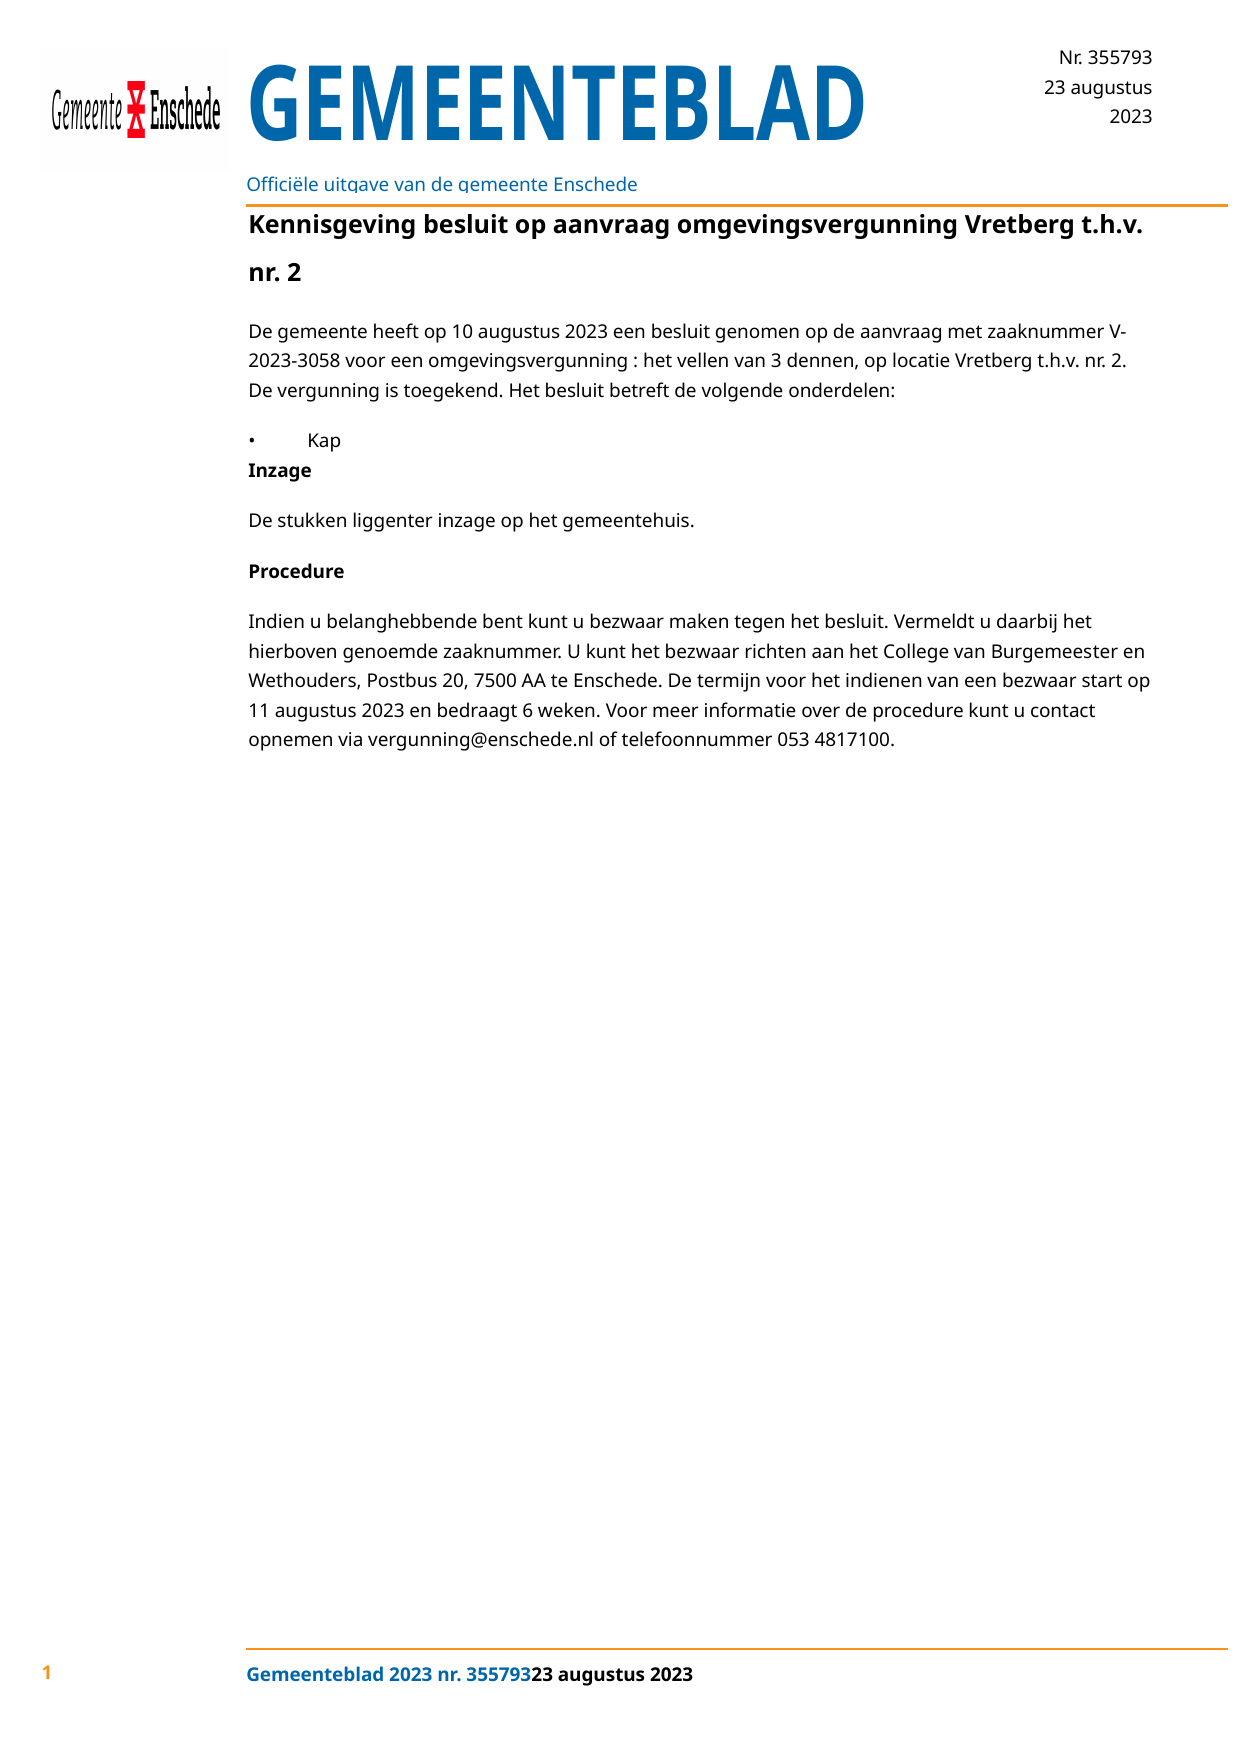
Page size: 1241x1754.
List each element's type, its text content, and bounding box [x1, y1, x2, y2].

text De gemeente heeft op 10 augustus 2023 een besluit genomen op de aanvraag met zaaknummer V-2023-3058 voor een omgevingsvergunning : het vellen van 3 dennen, op locatie Vretberg t.h.v. nr. 2. De vergunning is toegekend. Het besluit betreft de volgende onderdelen: [248, 318, 1152, 403]
text Inzage [248, 457, 1152, 483]
list Kap [248, 427, 1152, 453]
text De stukken liggenter inzage op het gemeentehuis. [248, 507, 1152, 533]
text Procedure [248, 558, 1152, 584]
text Kennisgeving besluit op aanvraag omgevingsvergunning Vretberg t.h.v. nr. 2 [248, 207, 1152, 288]
text Indien u belanghebbende bent kunt u bezwaar maken tegen het besluit. Vermeldt u daarbij het hierboven genoemde zaaknummer. U kunt het bezwaar richten aan het College van Burgemees­ter en Wethouders, Postbus 20, 7500 AA te Enschede. De termijn voor het indienen van een bezwaar start op 11 augustus 2023 en bedraagt 6 weken. Voor meer informatie over de procedure kunt u contact opnemen via vergunning@enschede.nl of telefoonnummer 053 4817100. [248, 608, 1152, 752]
picture [41, 47, 231, 172]
